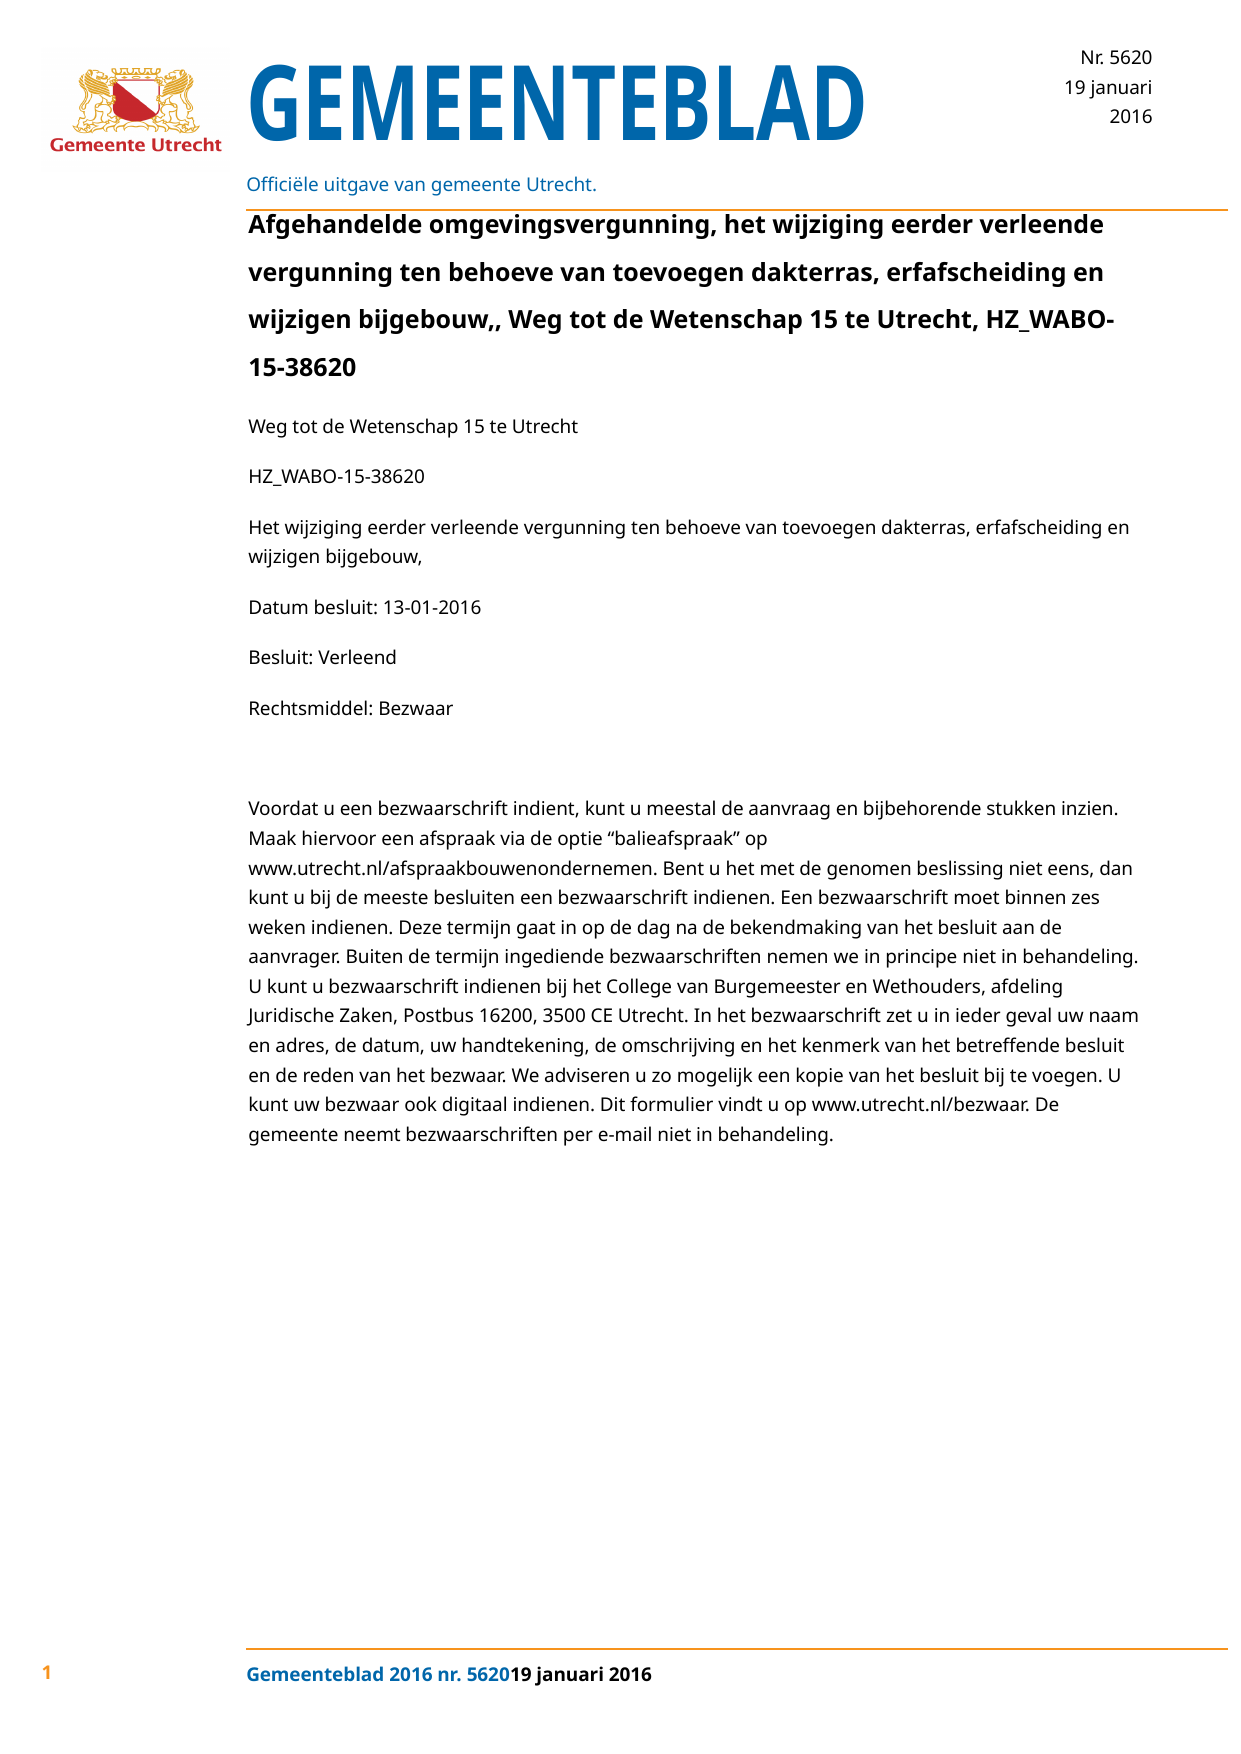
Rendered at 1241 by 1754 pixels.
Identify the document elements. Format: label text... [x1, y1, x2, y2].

text Voordat u een bezwaarschrift indient, kunt u meestal de aanvraag en bijbehorende stukken inzien. Maak hiervoor een afspraak via de optie “balieafspraak” op www.utrecht.nl/afspraakbouwenondernemen. Bent u het met de genomen beslissing niet eens, dan kunt u bij de meeste besluiten een bezwaarschrift indienen. Een bezwaarschrift moet binnen zes weken indienen. Deze termijn gaat in op de dag na de bekendmaking van het besluit aan de aanvrager. Buiten de termijn ingediende bezwaarschriften nemen we in principe niet in behandeling. U kunt u bezwaarschrift indienen bij het College van Burgemeester en Wethouders, afdeling Juridische Zaken, Postbus 16200, 3500 CE Utrecht. In het bezwaarschrift zet u in ieder geval uw naam en adres, de datum, uw handtekening, de omschrijving en het kenmerk van het betreffende besluit en de reden van het bezwaar. We adviseren u zo mogelijk een kopie van het besluit bij te voegen. U kunt uw bezwaar ook digitaal indienen. Dit formulier vindt u op www.utrecht.nl/bezwaar. De gemeente neemt bezwaarschriften per e-mail niet in behandeling. [248, 796, 1152, 1147]
text Datum besluit: 13-01-2016 [248, 594, 1152, 620]
text Het wijziging eerder verleende vergunning ten behoeve van toevoegen dakterras, erfafscheiding en wijzigen bijgebouw, [248, 514, 1152, 569]
text Afgehandelde omgevingsvergunning, het wijziging eerder verleende vergunning ten behoeve van toevoegen dakterras, erfafscheiding en wijzigen bijgebouw,, Weg tot de Wetenschap 15 te Utrecht, HZ_WABO-15-38620 [248, 211, 1152, 384]
text Besluit: Verleend [248, 644, 1152, 670]
text Weg tot de Wetenschap 15 te Utrecht [248, 413, 1152, 439]
text HZ_WABO-15-38620 [248, 463, 1152, 489]
picture [41, 47, 231, 172]
text Rechtsmiddel: Bezwaar [248, 695, 1152, 721]
